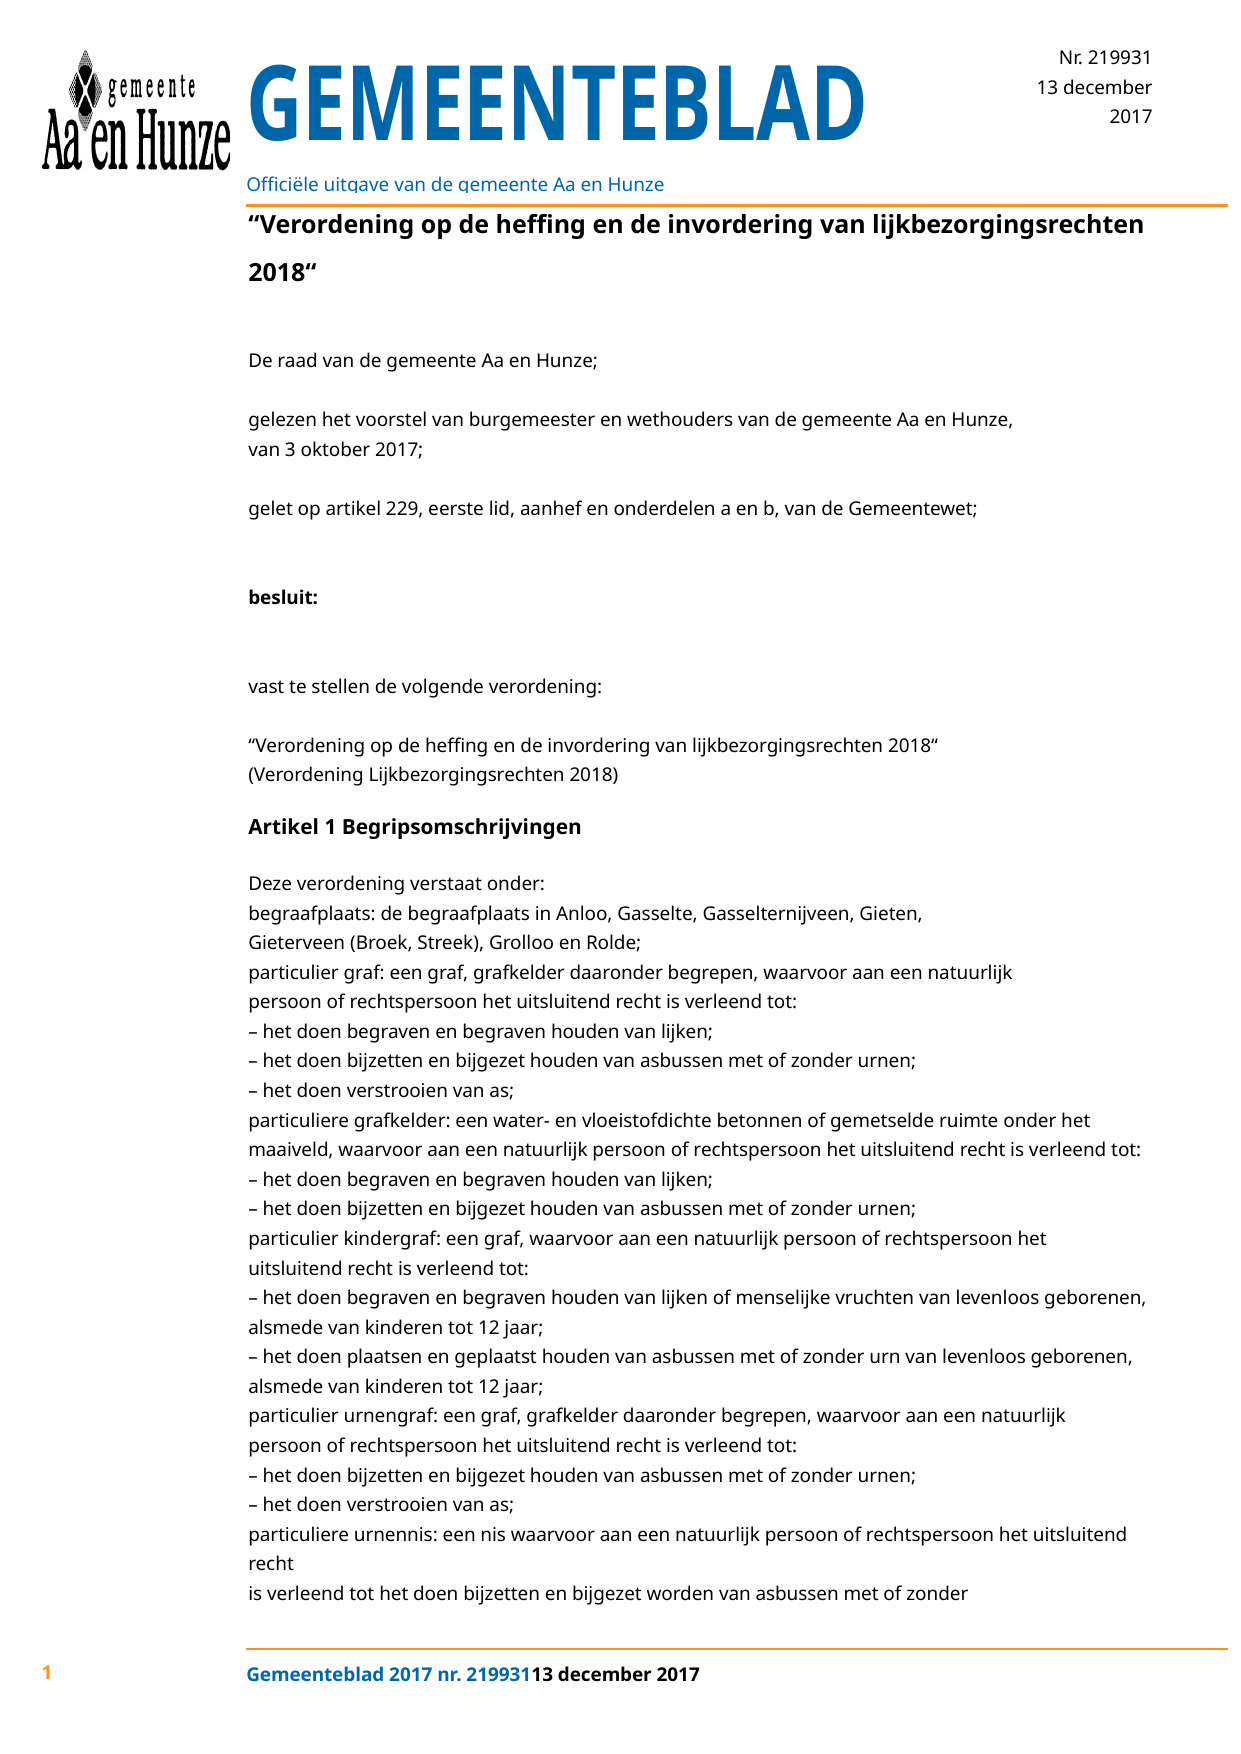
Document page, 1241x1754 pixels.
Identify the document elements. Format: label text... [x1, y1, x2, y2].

text gelet op artikel 229, eerste lid, aanhef en onderdelen a en b, van de Gemeentewet; [248, 495, 1152, 521]
text Deze verordening verstaat onder: [248, 870, 1152, 896]
text uitsluitend recht is verleend tot: [248, 1255, 1152, 1280]
text – het doen begraven en begraven houden van lijken; [248, 1018, 1152, 1044]
text De raad van de gemeente Aa en Hunze; [248, 347, 1152, 373]
text – het doen begraven en begraven houden van lijken of menselijke vruchten van levenloos geborenen, alsmede van kinderen tot 12 jaar; [248, 1284, 1152, 1339]
text gelezen het voorstel van burgemeester en wethouders van de gemeente Aa en Hunze, [248, 407, 1152, 432]
text “Verordening op de heffing en de invordering van lijkbezorgingsrechten 2018“ [248, 732, 1152, 758]
text particulier graf: een graf, grafkelder daaronder begrepen, waarvoor aan een natuurlijk [248, 959, 1152, 984]
text “Verordening op de heffing en de invordering van lijkbezorgingsrechten 2018“ [248, 207, 1152, 288]
text maaiveld, waarvoor aan een natuurlijk persoon of rechtspersoon het uitsluitend recht is verleend tot: [248, 1136, 1152, 1162]
text persoon of rechtspersoon het uitsluitend recht is verleend tot: [248, 988, 1152, 1014]
text – het doen verstrooien van as; [248, 1491, 1152, 1517]
text – het doen bijzetten en bijgezet houden van asbussen met of zonder urnen; [248, 1196, 1152, 1221]
text particuliere grafkelder: een water- en vloeistofdichte betonnen of gemetselde ruimte onder het [248, 1107, 1152, 1132]
text begraafplaats: de begraafplaats in Anloo, Gasselte, Gasselternijveen, Gieten, [248, 900, 1152, 925]
picture [41, 47, 231, 172]
text van 3 oktober 2017; [248, 436, 1152, 462]
text besluit: [248, 584, 1152, 610]
text vast te stellen de volgende verordening: [248, 673, 1152, 699]
text persoon of rechtspersoon het uitsluitend recht is verleend tot: [248, 1432, 1152, 1458]
text – het doen plaatsen en geplaatst houden van asbussen met of zonder urn van levenloos geborenen, alsmede van kinderen tot 12 jaar; [248, 1343, 1152, 1399]
text particulier kindergraf: een graf, waarvoor aan een natuurlijk persoon of rechtspersoon het [248, 1225, 1152, 1251]
text (Verordening Lijkbezorgingsrechten 2018) [248, 762, 1152, 787]
text particulier urnengraf: een graf, grafkelder daaronder begrepen, waarvoor aan een natuurlijk [248, 1403, 1152, 1428]
text is verleend tot het doen bijzetten en bijgezet worden van asbussen met of zonder [248, 1580, 1152, 1606]
text Artikel 1 Begripsomschrijvingen [248, 812, 1152, 841]
text – het doen begraven en begraven houden van lijken; [248, 1166, 1152, 1192]
text – het doen bijzetten en bijgezet houden van asbussen met of zonder urnen; [248, 1048, 1152, 1073]
text – het doen bijzetten en bijgezet houden van asbussen met of zonder urnen; [248, 1462, 1152, 1487]
text – het doen verstrooien van as; [248, 1077, 1152, 1103]
text Gieterveen (Broek, Streek), Grolloo en Rolde; [248, 929, 1152, 955]
text particuliere urnennis: een nis waarvoor aan een natuurlijk persoon of rechtspersoon het uitsluitend recht [248, 1521, 1152, 1576]
